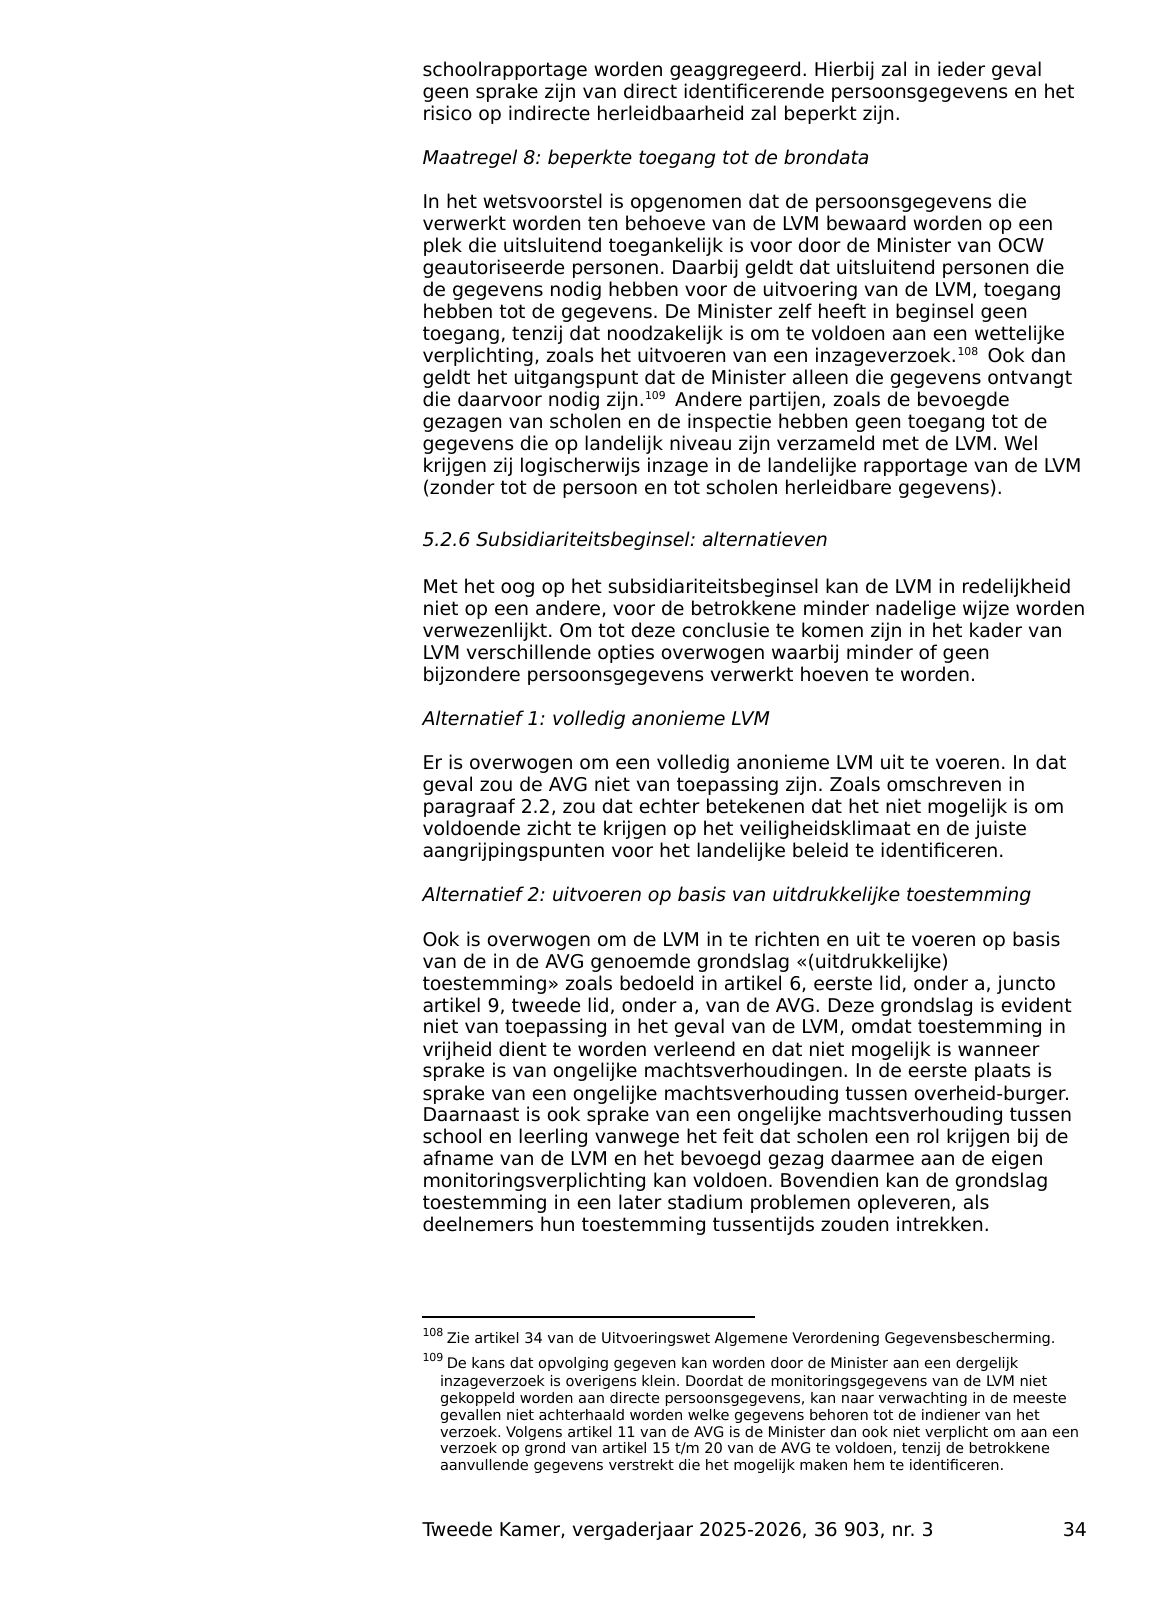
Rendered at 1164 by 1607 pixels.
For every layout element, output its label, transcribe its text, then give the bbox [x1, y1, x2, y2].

text De kans dat opvolging gegeven kan worden door de Minister aan een dergelijk inzageverzoek is overigens klein. Doordat de monitoringsgegevens van de LVM niet gekoppeld worden aan directe persoonsgegevens, kan naar verwachting in de meeste gevallen niet achterhaald worden welke gegevens behoren tot de indiener van het verzoek. Volgens artikel 11 van de AVG is de Minister dan ook niet verplicht om aan een verzoek op grond van artikel 15 t/m 20 van de AVG te voldoen, tenzij de betrokkene aanvullende gegevens verstrekt die het mogelijk maken hem te identificeren. [422, 1351, 1087, 1474]
text Ook is overwogen om de LVM in te richten en uit te voeren op basis van de in de AVG genoemde grondslag «(uitdrukkelijke) toestemming» zoals bedoeld in artikel 6, eerste lid, onder a, juncto artikel 9, tweede lid, onder a, van de AVG. Deze grondslag is evident niet van toepassing in het geval van de LVM, omdat toestemming in vrijheid dient te worden verleend en dat niet mogelijk is wanneer sprake is van ongelijke machtsverhoudingen. In de eerste plaats is sprake van een ongelijke machtsverhouding tussen overheid-burger. Daarnaast is ook sprake van een ongelijke machtsverhouding tussen school en leerling vanwege het feit dat scholen een rol krijgen bij de afname van de LVM en het bevoegd gezag daarmee aan de eigen monitoringsverplichting kan voldoen. Bovendien kan de grondslag toestemming in een later stadium problemen opleveren, als deelnemers hun toestemming tussentijds zouden intrekken. [422, 928, 1087, 1236]
text In het wetsvoorstel is opgenomen dat de persoonsgegevens die verwerkt worden ten behoeve van de LVM bewaard worden op een plek die uitsluitend toegankelijk is voor door de Minister van OCW geautoriseerde personen. Daarbij geldt dat uitsluitend personen die de gegevens nodig hebben voor de uitvoering van de LVM, toegang hebben tot de gegevens. De Minister zelf heeft in beginsel geen toegang, tenzij dat noodzakelijk is om te voldoen aan een wettelijke verplichting, zoals het uitvoeren van een inzageverzoek. Ook dan geldt het uitgangspunt dat de Minister alleen die gegevens ontvangt die daarvoor nodig zijn. Andere partijen, zoals de bevoegde gezagen van scholen en de inspectie hebben geen toegang tot de gegevens die op landelijk niveau zijn verzameld met de LVM. Wel krijgen zij logischerwijs inzage in de landelijke rapportage van de LVM (zonder tot de persoon en tot scholen herleidbare gegevens). [422, 191, 1087, 499]
text schoolrapportage worden geaggregeerd. Hierbij zal in ieder geval geen sprake zijn van direct identificerende persoonsgegevens en het risico op indirecte herleidbaarheid zal beperkt zijn. [422, 59, 1087, 125]
text Er is overwogen om een volledig anonieme LVM uit te voeren. In dat geval zou de AVG niet van toepassing zijn. Zoals omschreven in paragraaf 2.2, zou dat echter betekenen dat het niet mogelijk is om voldoende zicht te krijgen op het veiligheidsklimaat en de juiste aangrijpingspunten voor het landelijke beleid te identificeren. [422, 752, 1087, 862]
subtitle 5.2.6 Subsidiariteitsbeginsel: alternatieven [422, 529, 1087, 551]
text Zie artikel 34 van de Uitvoeringswet Algemene Verordening Gegevensbescherming. [422, 1326, 1087, 1348]
text Met het oog op het subsidiariteitsbeginsel kan de LVM in redelijkheid niet op een andere, voor de betrokkene minder nadelige wijze worden verwezenlijkt. Om tot deze conclusie te komen zijn in het kader van LVM verschillende opties overwogen waarbij minder of geen bijzondere persoonsgegevens verwerkt hoeven te worden. [422, 576, 1087, 686]
subtitle Alternatief 1: volledig anonieme LVM [422, 708, 1087, 730]
subtitle Maatregel 8: beperkte toegang tot de brondata [422, 147, 1087, 169]
subtitle Alternatief 2: uitvoeren op basis van uitdrukkelijke toestemming [422, 884, 1087, 906]
